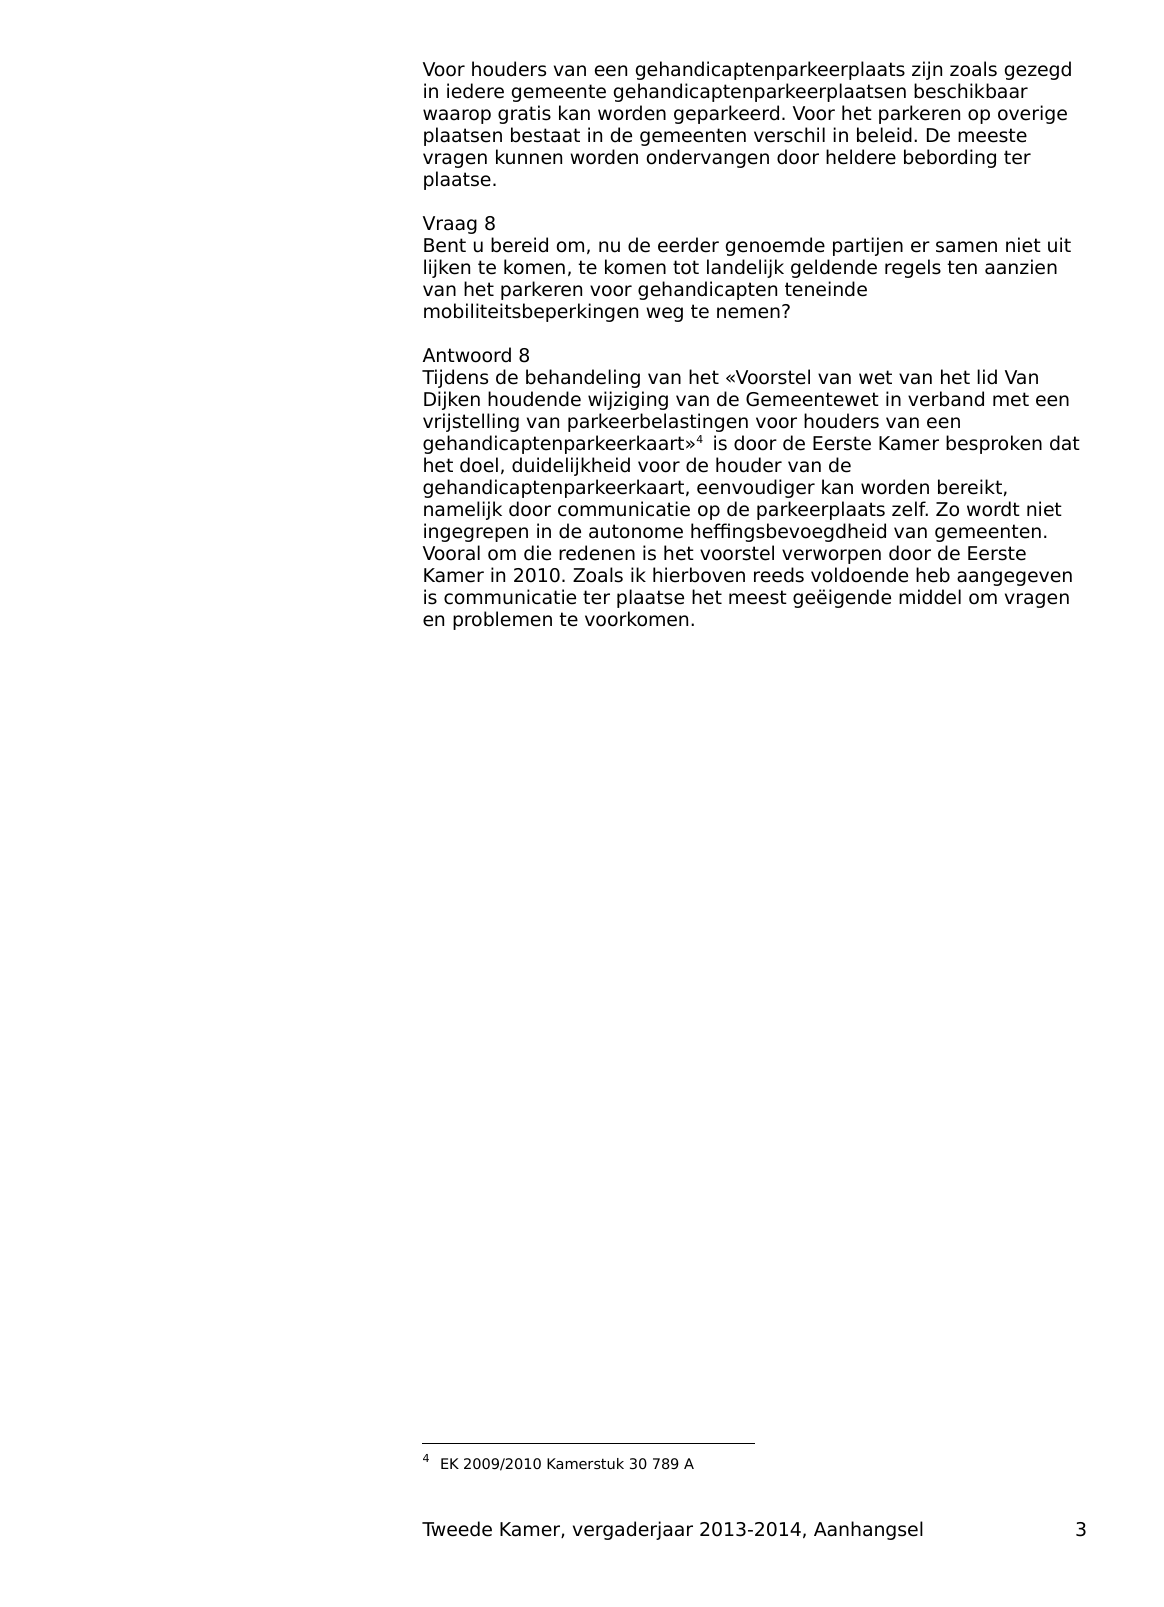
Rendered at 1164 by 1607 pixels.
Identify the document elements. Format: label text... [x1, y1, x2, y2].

text Tijdens de behandeling van het «Voorstel van wet van het lid Van Dijken houdende wijziging van de Gemeentewet in verband met een vrijstelling van parkeerbelastingen voor houders van een gehandicaptenparkeerkaart» is door de Eerste Kamer besproken dat het doel, duidelijkheid voor de houder van de gehandicaptenparkeerkaart, eenvoudiger kan worden bereikt, namelijk door communicatie op de parkeerplaats zelf. Zo wordt niet ingegrepen in de autonome heffingsbevoegdheid van gemeenten. Vooral om die redenen is het voorstel verworpen door de Eerste Kamer in 2010. Zoals ik hierboven reeds voldoende heb aangegeven is communicatie ter plaatse het meest geëigende middel om vragen en problemen te voorkomen. [422, 367, 1087, 631]
text Vraag 8 [422, 213, 1087, 235]
text Bent u bereid om, nu de eerder genoemde partijen er samen niet uit lijken te komen, te komen tot landelijk geldende regels ten aanzien van het parkeren voor gehandicapten teneinde mobiliteitsbeperkingen weg te nemen? [422, 235, 1087, 323]
text EK 2009/2010 Kamerstuk 30 789 A [422, 1452, 1087, 1474]
text Voor houders van een gehandicaptenparkeerplaats zijn zoals gezegd in iedere gemeente gehandicaptenparkeerplaatsen beschikbaar waarop gratis kan worden geparkeerd. Voor het parkeren op overige plaatsen bestaat in de gemeenten verschil in beleid. De meeste vragen kunnen worden ondervangen door heldere bebording ter plaatse. [422, 59, 1087, 191]
text Antwoord 8 [422, 345, 1087, 367]
